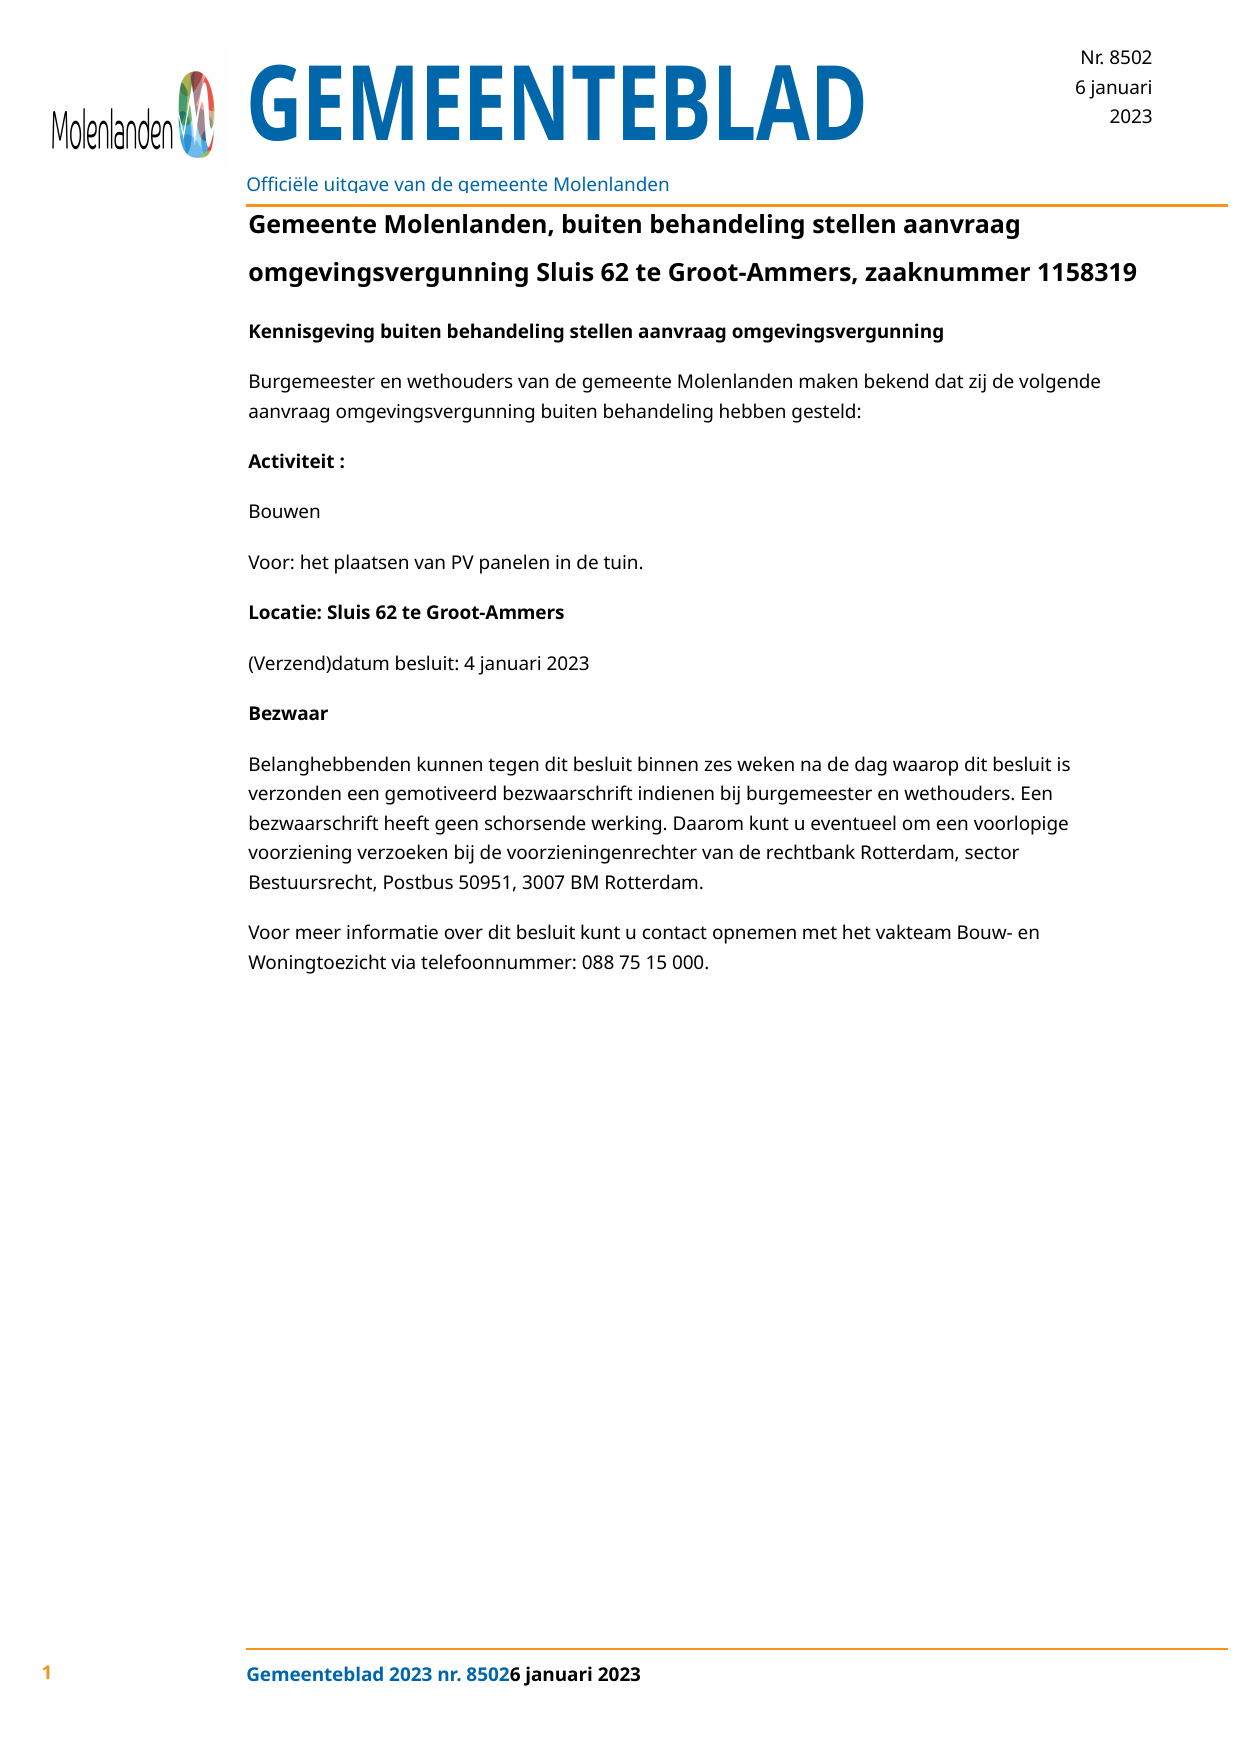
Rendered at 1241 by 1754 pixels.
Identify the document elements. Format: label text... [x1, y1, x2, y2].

text Locatie: Sluis 62 te Groot-Ammers [248, 599, 1152, 625]
text (Verzend)datum besluit: 4 januari 2023 [248, 650, 1152, 676]
text Burgemeester en wethouders van de gemeente Molenlanden maken bekend dat zij de volgende aanvraag omgevingsvergunning buiten behandeling hebben gesteld: [248, 368, 1152, 424]
text Kennisgeving buiten behandeling stellen aanvraag omgevingsvergunning [248, 318, 1152, 344]
text Activiteit : [248, 448, 1152, 474]
text Gemeente Molenlanden, buiten behandeling stellen aanvraag omgevingsvergunning Sluis 62 te Groot-Ammers, zaaknummer 1158319 [248, 207, 1152, 288]
text Voor: het plaatsen van PV panelen in de tuin. [248, 549, 1152, 575]
text Belanghebbenden kunnen tegen dit besluit binnen zes weken na de dag waarop dit besluit is verzonden een gemotiveerd bezwaarschrift indienen bij burgemeester en wethouders. Een bezwaarschrift heeft geen schorsende werking. Daarom kunt u eventueel om een voorlopige voorziening verzoeken bij de voorzieningenrechter van de rechtbank Rotterdam, sector Bestuursrecht, Postbus 50951, 3007 BM Rotterdam. [248, 751, 1152, 895]
text Bouwen [248, 499, 1152, 524]
text Bezwaar [248, 700, 1152, 726]
text Voor meer informatie over dit besluit kunt u contact opnemen met het vakteam Bouw- en Woningtoezicht via telefoonnummer: 088 75 15 000. [248, 919, 1152, 975]
picture [41, 47, 231, 172]
